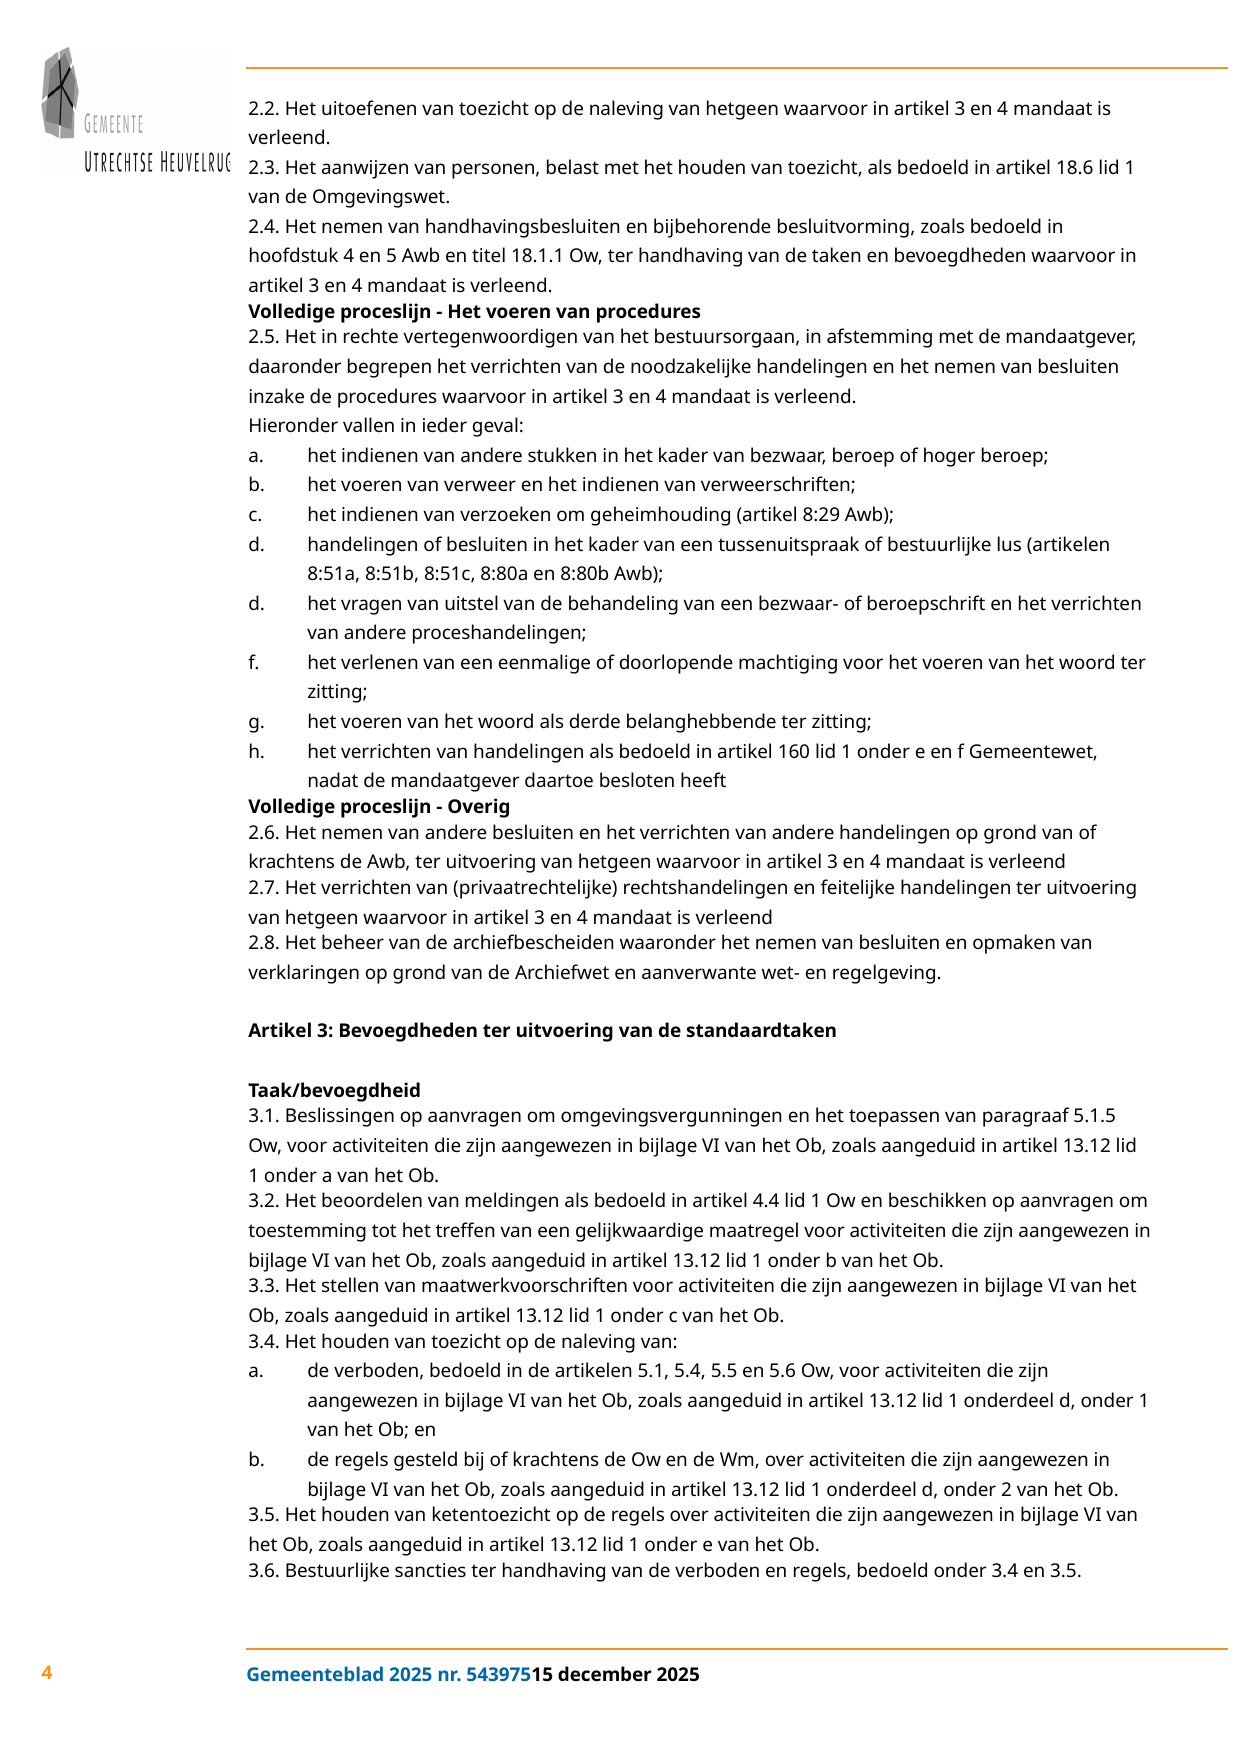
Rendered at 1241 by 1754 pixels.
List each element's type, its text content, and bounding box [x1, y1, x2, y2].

table_cell 3.2. Het beoordelen van meldingen als bedoeld in artikel 4.4 lid 1 Ow en beschikken op aanvragen om toestemming tot het treffen van een gelijkwaardige maatregel voor activiteiten die zijn aangewezen in bijlage VI van het Ob, zoals aangeduid in artikel 13.12 lid 1 onder b van het Ob. [248, 1188, 1152, 1272]
table_cell 2.6. Het nemen van andere besluiten en het verrichten van andere handelingen op grond van of krachtens de Awb, ter uitvoering van hetgeen waarvoor in artikel 3 en 4 mandaat is verleend [248, 819, 1152, 874]
table_cell 3.1. Beslissingen op aanvragen om omgevingsvergunningen en het toepassen van paragraaf 5.1.5 Ow, voor activiteiten die zijn aangewezen in bijlage VI van het Ob, zoals aangeduid in artikel 13.12 lid 1 onder a van het Ob. [248, 1103, 1152, 1188]
table_cell 2.8. Het beheer van de archiefbescheiden waaronder het nemen van besluiten en opmaken van verklaringen op grond van de Archiefwet en aanverwante wet- en regelgeving. [248, 930, 1152, 985]
table_cell 2.5. Het in rechte vertegenwoordigen van het bestuursorgaan, in afstemming met de mandaatgever, daaronder begrepen het verrichten van de noodzakelijke handelingen en het nemen van besluiten inzake de procedures waarvoor in artikel 3 en 4 mandaat is verleend. Hieronder vallen in ieder geval: het indienen van andere stukken in het kader van bezwaar, beroep of hoger beroep; het voeren van verweer en het indienen van verweerschriften; het indienen van verzoeken om geheimhouding (artikel 8:29 Awb); handelingen of besluiten in het kader van een tussenuitspraak of bestuurlijke lus (artikelen 8:51a, 8:51b, 8:51c, 8:80a en 8:80b Awb); het vragen van uitstel van de behandeling van een bezwaar- of beroepschrift en het verrichten van andere proceshandelingen; het verlenen van een eenmalige of doorlopende machtiging voor het voeren van het woord ter zitting; het voeren van het woord als derde belanghebbende ter zitting; het verrichten van handelingen als bedoeld in artikel 160 lid 1 onder e en f Gemeentewet, nadat de mandaatgever daartoe besloten heeft [248, 324, 1152, 793]
table_cell 3.5. Het houden van ketentoezicht op de regels over activiteiten die zijn aangewezen in bijlage VI van het Ob, zoals aangeduid in artikel 13.12 lid 1 onder e van het Ob. [248, 1501, 1152, 1557]
table_cell 2.7. Het verrichten van (privaatrechtelijke) rechtshandelingen en feitelijke handelingen ter uitvoering van hetgeen waarvoor in artikel 3 en 4 mandaat is verleend [248, 874, 1152, 929]
text Artikel 3: Bevoegdheden ter uitvoering van de standaardtaken [248, 1018, 1152, 1043]
picture [41, 47, 231, 172]
table_header Taak/bevoegdheid [248, 1077, 1152, 1103]
table_cell 2.2. Het uitoefenen van toezicht op de naleving van hetgeen waarvoor in artikel 3 en 4 mandaat is verleend. 2.3. Het aanwijzen van personen, belast met het houden van toezicht, als bedoeld in artikel 18.6 lid 1 van de Omgevingswet. 2.4. Het nemen van handhavingsbesluiten en bijbehorende besluitvorming, zoals bedoeld in hoofdstuk 4 en 5 Awb en titel 18.1.1 Ow, ter handhaving van de taken en bevoegdheden waarvoor in artikel 3 en 4 mandaat is verleend. [248, 95, 1152, 298]
table_cell 3.3. Het stellen van maatwerkvoorschriften voor activiteiten die zijn aangewezen in bijlage VI van het Ob, zoals aangeduid in artikel 13.12 lid 1 onder c van het Ob. [248, 1273, 1152, 1328]
table_cell 3.6. Bestuurlijke sancties ter handhaving van de verboden en regels, bedoeld onder 3.4 en 3.5. [248, 1557, 1152, 1582]
table_cell 3.4. Het houden van toezicht op de naleving van: de verboden, bedoeld in de artikelen 5.1, 5.4, 5.5 en 5.6 Ow, voor activiteiten die zijn aangewezen in bijlage VI van het Ob, zoals aangeduid in artikel 13.12 lid 1 onderdeel d, onder 1 van het Ob; en de regels gesteld bij of krachtens de Ow en de Wm, over activiteiten die zijn aangewezen in bijlage VI van het Ob, zoals aangeduid in artikel 13.12 lid 1 onderdeel d, onder 2 van het Ob. [248, 1328, 1152, 1501]
table_cell Volledige proceslijn - Overig [248, 793, 1152, 819]
table_cell Volledige proceslijn - Het voeren van procedures [248, 298, 1152, 324]
